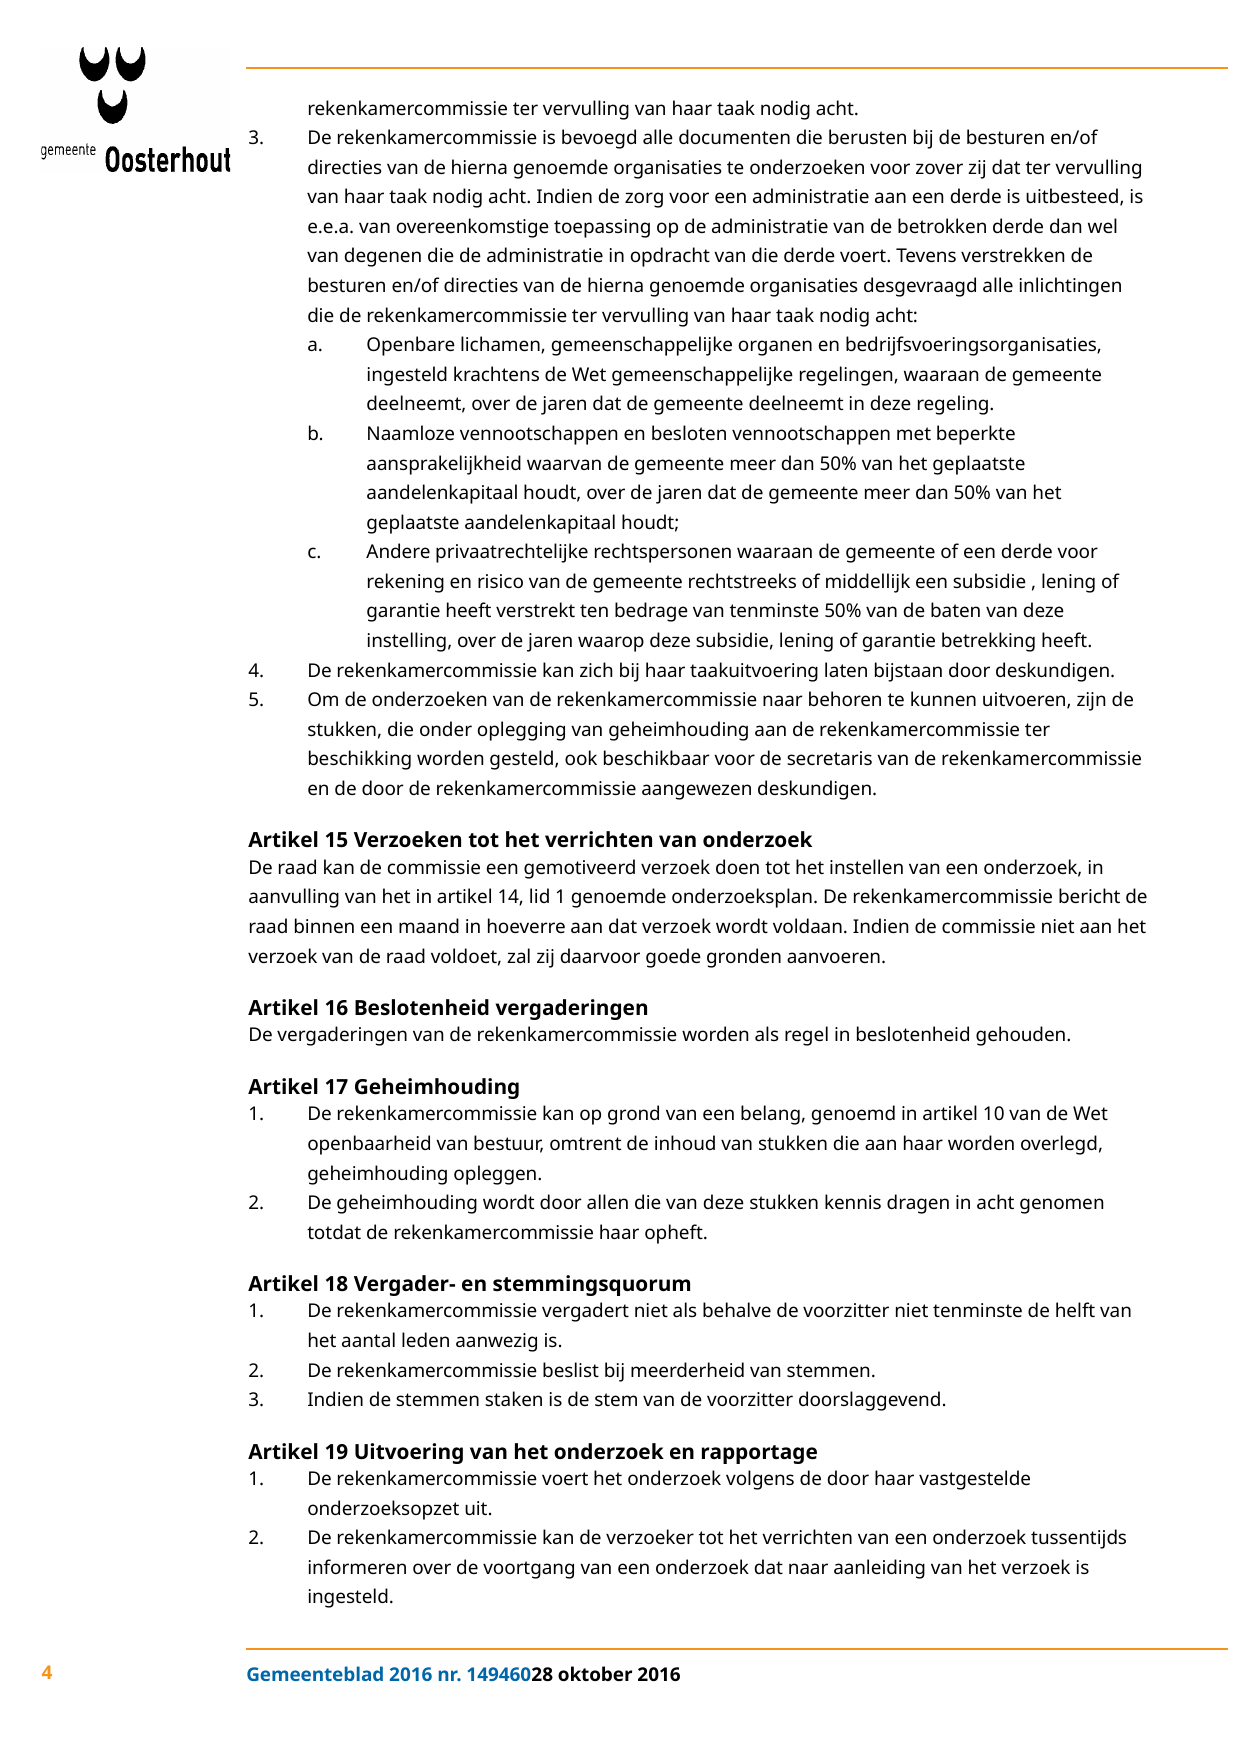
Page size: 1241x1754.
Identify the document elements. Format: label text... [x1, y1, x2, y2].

list De rekenkamercommissie kan op grond van een belang, genoemd in artikel 10 van de Wet openbaarheid van bestuur, omtrent de inhoud van stukken die aan haar worden overlegd, geheimhouding opleggen. [248, 1101, 1152, 1185]
text De vergaderingen van de rekenkamercommissie worden als regel in beslotenheid gehouden. [248, 1022, 1152, 1047]
list rekenkamercommissie ter vervulling van haar taak nodig acht. [248, 95, 1152, 121]
text Artikel 18 Vergader- en stemmingsquorum [248, 1269, 1152, 1298]
text Artikel 17 Geheimhouding [248, 1072, 1152, 1101]
text Artikel 19 Uitvoering van het onderzoek en rapportage [248, 1437, 1152, 1465]
text Artikel 15 Verzoeken tot het verrichten van onderzoek [248, 826, 1152, 854]
text De raad kan de commissie een gemotiveerd verzoek doen tot het instellen van een onderzoek, in aanvulling van het in artikel 14, lid 1 genoemde onderzoeksplan. De rekenkamercommissie bericht de raad binnen een maand in hoeverre aan dat verzoek wordt voldaan. Indien de commissie niet aan het verzoek van de raad voldoet, zal zij daarvoor goede gronden aanvoeren. [248, 854, 1152, 968]
list Om de onderzoeken van de rekenkamercommissie naar behoren te kunnen uitvoeren, zijn de stukken, die onder oplegging van geheimhouding aan de rekenkamercommissie ter beschikking worden gesteld, ook beschikbaar voor de secretaris van de rekenkamercommissie en de door de rekenkamercommissie aangewezen deskundigen. [248, 686, 1152, 801]
list De rekenkamercommissie voert het onderzoek volgens de door haar vastgestelde onderzoeksopzet uit. [248, 1465, 1152, 1521]
list De rekenkamercommissie vergadert niet als behalve de voorzitter niet tenminste de helft van het aantal leden aanwezig is. [248, 1298, 1152, 1353]
list Naamloze vennootschappen en besloten vennootschappen met beperkte aansprakelijkheid waarvan de gemeente meer dan 50% van het geplaatste aandelenkapitaal houdt, over de jaren dat de gemeente meer dan 50% van het geplaatste aandelenkapitaal houdt; [307, 420, 1152, 535]
text Artikel 16 Beslotenheid vergaderingen [248, 993, 1152, 1022]
list Andere privaatrechtelijke rechtspersonen waaraan de gemeente of een derde voor rekening en risico van de gemeente rechtstreeks of middellijk een subsidie , lening of garantie heeft verstrekt ten bedrage van tenminste 50% van de baten van deze instelling, over de jaren waarop deze subsidie, lening of garantie betrekking heeft. [307, 538, 1152, 653]
list De rekenkamercommissie kan zich bij haar taakuitvoering laten bijstaan door deskundigen. [248, 657, 1152, 683]
list De rekenkamercommissie beslist bij meerderheid van stemmen. [248, 1357, 1152, 1383]
list Openbare lichamen, gemeenschappelijke organen en bedrijfsvoeringsorganisaties, ingesteld krachtens de Wet gemeenschappelijke regelingen, waaraan de gemeente deelneemt, over de jaren dat de gemeente deelneemt in deze regeling. [307, 331, 1152, 416]
list De rekenkamercommissie kan de verzoeker tot het verrichten van een onderzoek tussentijds informeren over de voortgang van een onderzoek dat naar aanleiding van het verzoek is ingesteld. [248, 1524, 1152, 1609]
picture [41, 47, 231, 172]
list Indien de stemmen staken is de stem van de voorzitter doorslaggevend. [248, 1386, 1152, 1412]
list De rekenkamercommissie is bevoegd alle documenten die berusten bij de besturen en/of directies van de hierna genoemde organisaties te onderzoeken voor zover zij dat ter vervulling van haar taak nodig acht. Indien de zorg voor een administratie aan een derde is uitbesteed, is e.e.a. van overeenkomstige toepassing op de administratie van de betrokken derde dan wel van degenen die de administratie in opdracht van die derde voert. Tevens verstrekken de besturen en/of directies van de hierna genoemde organisaties desgevraagd alle inlichtingen die de rekenkamercommissie ter vervulling van haar taak nodig acht: [248, 124, 1152, 328]
list De geheimhouding wordt door allen die van deze stukken kennis dragen in acht genomen totdat de rekenkamercommissie haar opheft. [248, 1189, 1152, 1244]
